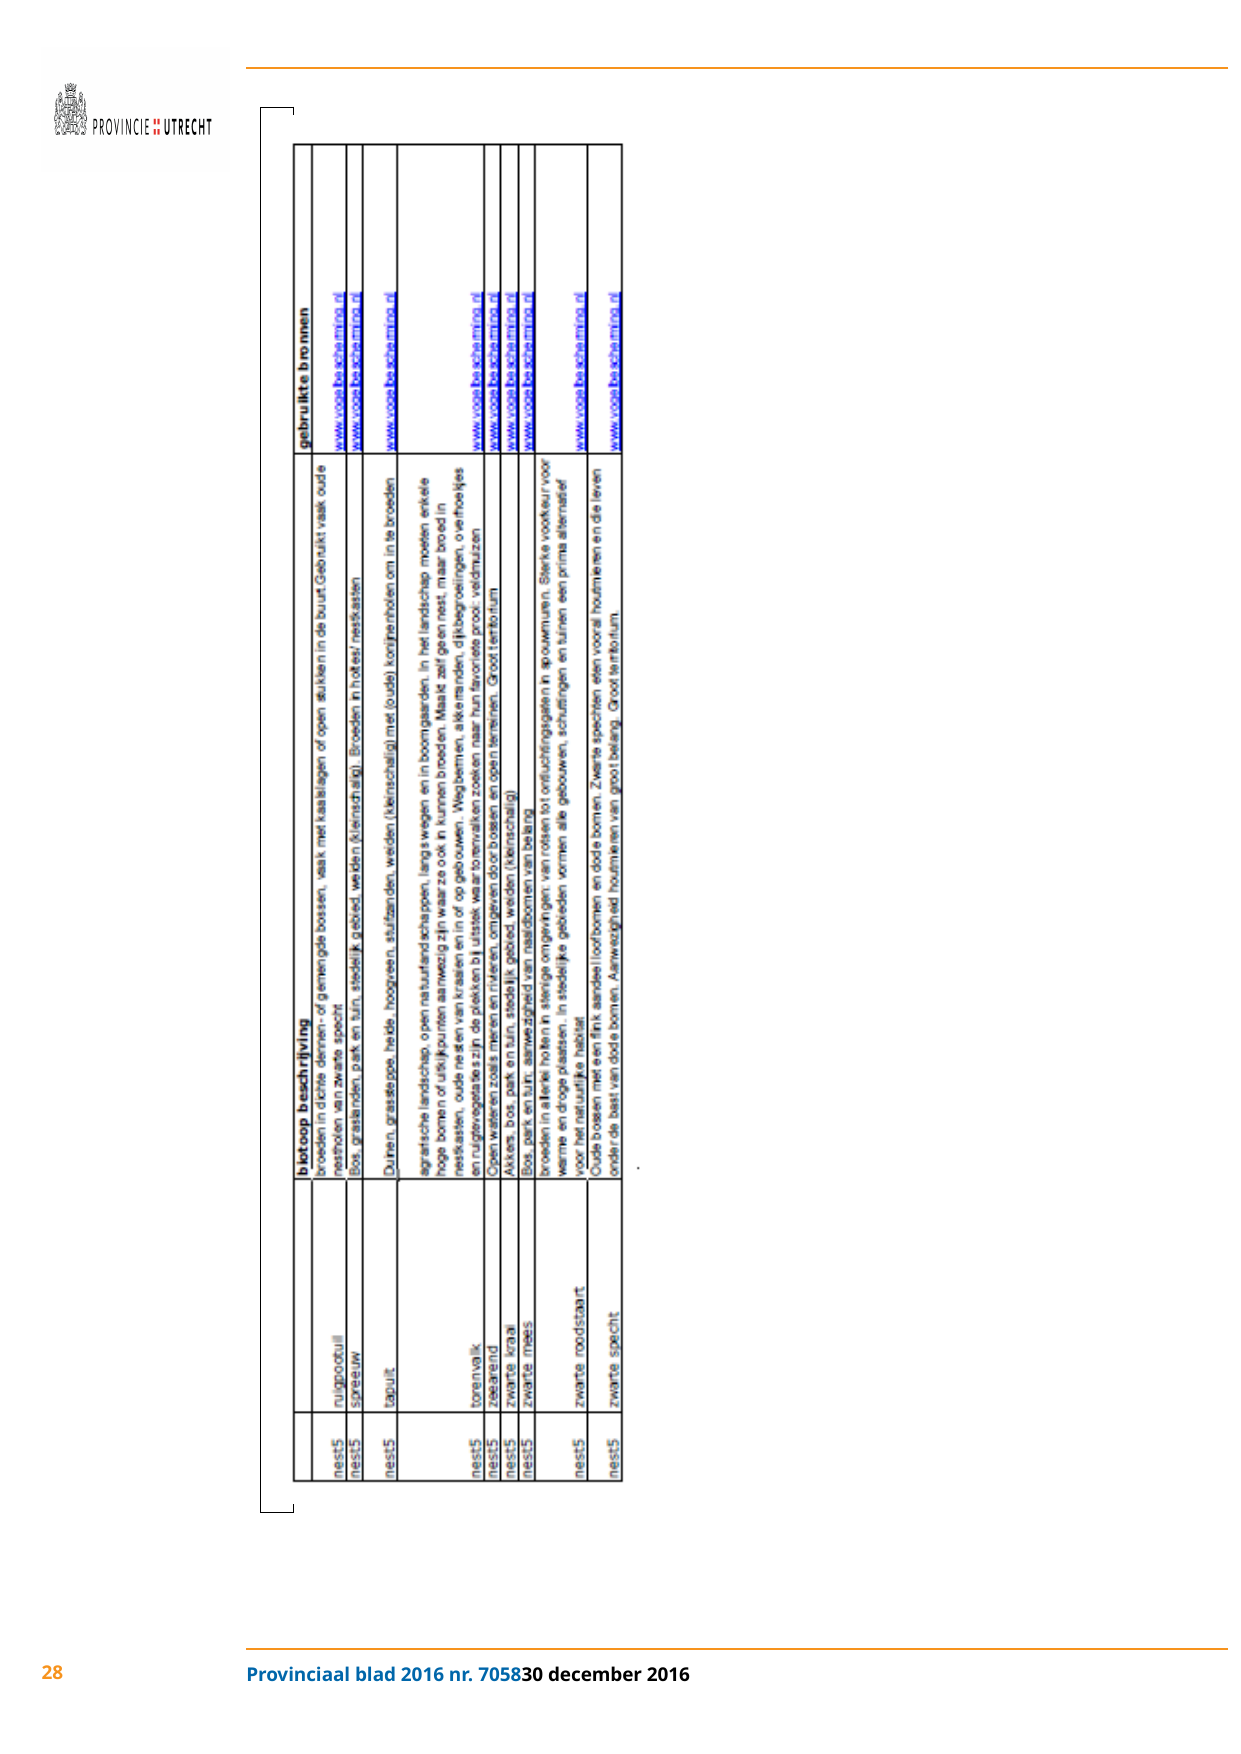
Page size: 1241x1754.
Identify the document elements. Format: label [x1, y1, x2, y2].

picture [268, 115, 982, 1504]
picture [41, 47, 231, 172]
